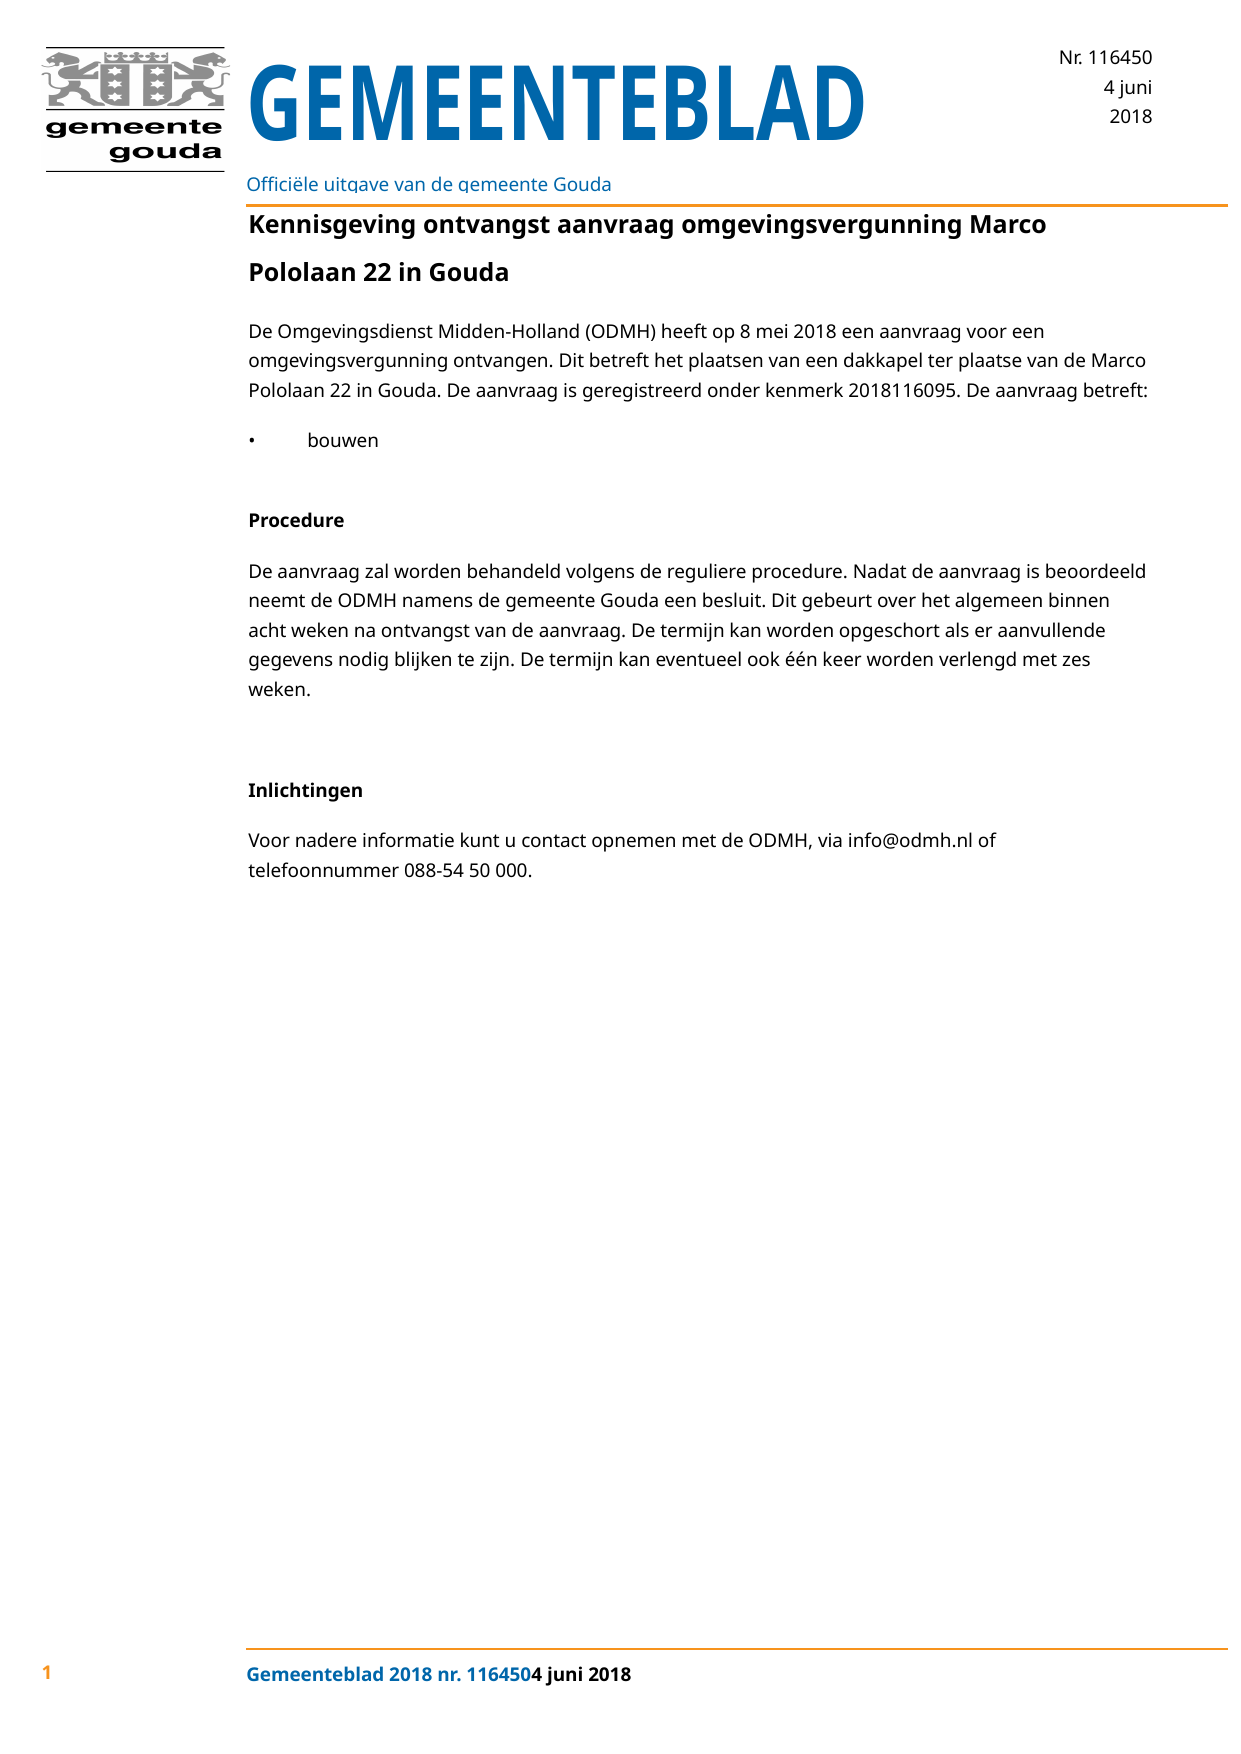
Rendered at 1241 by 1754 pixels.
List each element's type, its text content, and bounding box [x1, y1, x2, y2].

text Voor nadere informatie kunt u contact opnemen met de ODMH, via info@odmh.nl of telefoonnummer 088-54 50 000. [248, 827, 1152, 883]
text De aanvraag zal worden behandeld volgens de reguliere procedure. Nadat de aanvraag is beoordeeld neemt de ODMH namens de gemeente Gouda een besluit. Dit gebeurt over het algemeen binnen acht weken na ontvangst van de aanvraag. De termijn kan worden opgeschort als er aanvullende gegevens nodig blijken te zijn. De termijn kan eventueel ook één keer worden verlengd met zes weken. [248, 558, 1152, 702]
text Kennisgeving ontvangst aanvraag omgevingsvergunning Marco Pololaan 22 in Gouda [248, 207, 1152, 288]
list bouwen [248, 427, 1152, 453]
text Procedure [248, 507, 1152, 533]
picture [41, 47, 231, 172]
text Inlichtingen [248, 777, 1152, 803]
text De Omgevingsdienst Midden-Holland (ODMH) heeft op 8 mei 2018 een aanvraag voor een omgevingsvergunning ontvangen. Dit betreft het plaatsen van een dakkapel ter plaatse van de Marco Pololaan 22 in Gouda. De aanvraag is geregistreerd onder kenmerk 2018116095. De aanvraag betreft: [248, 318, 1152, 403]
